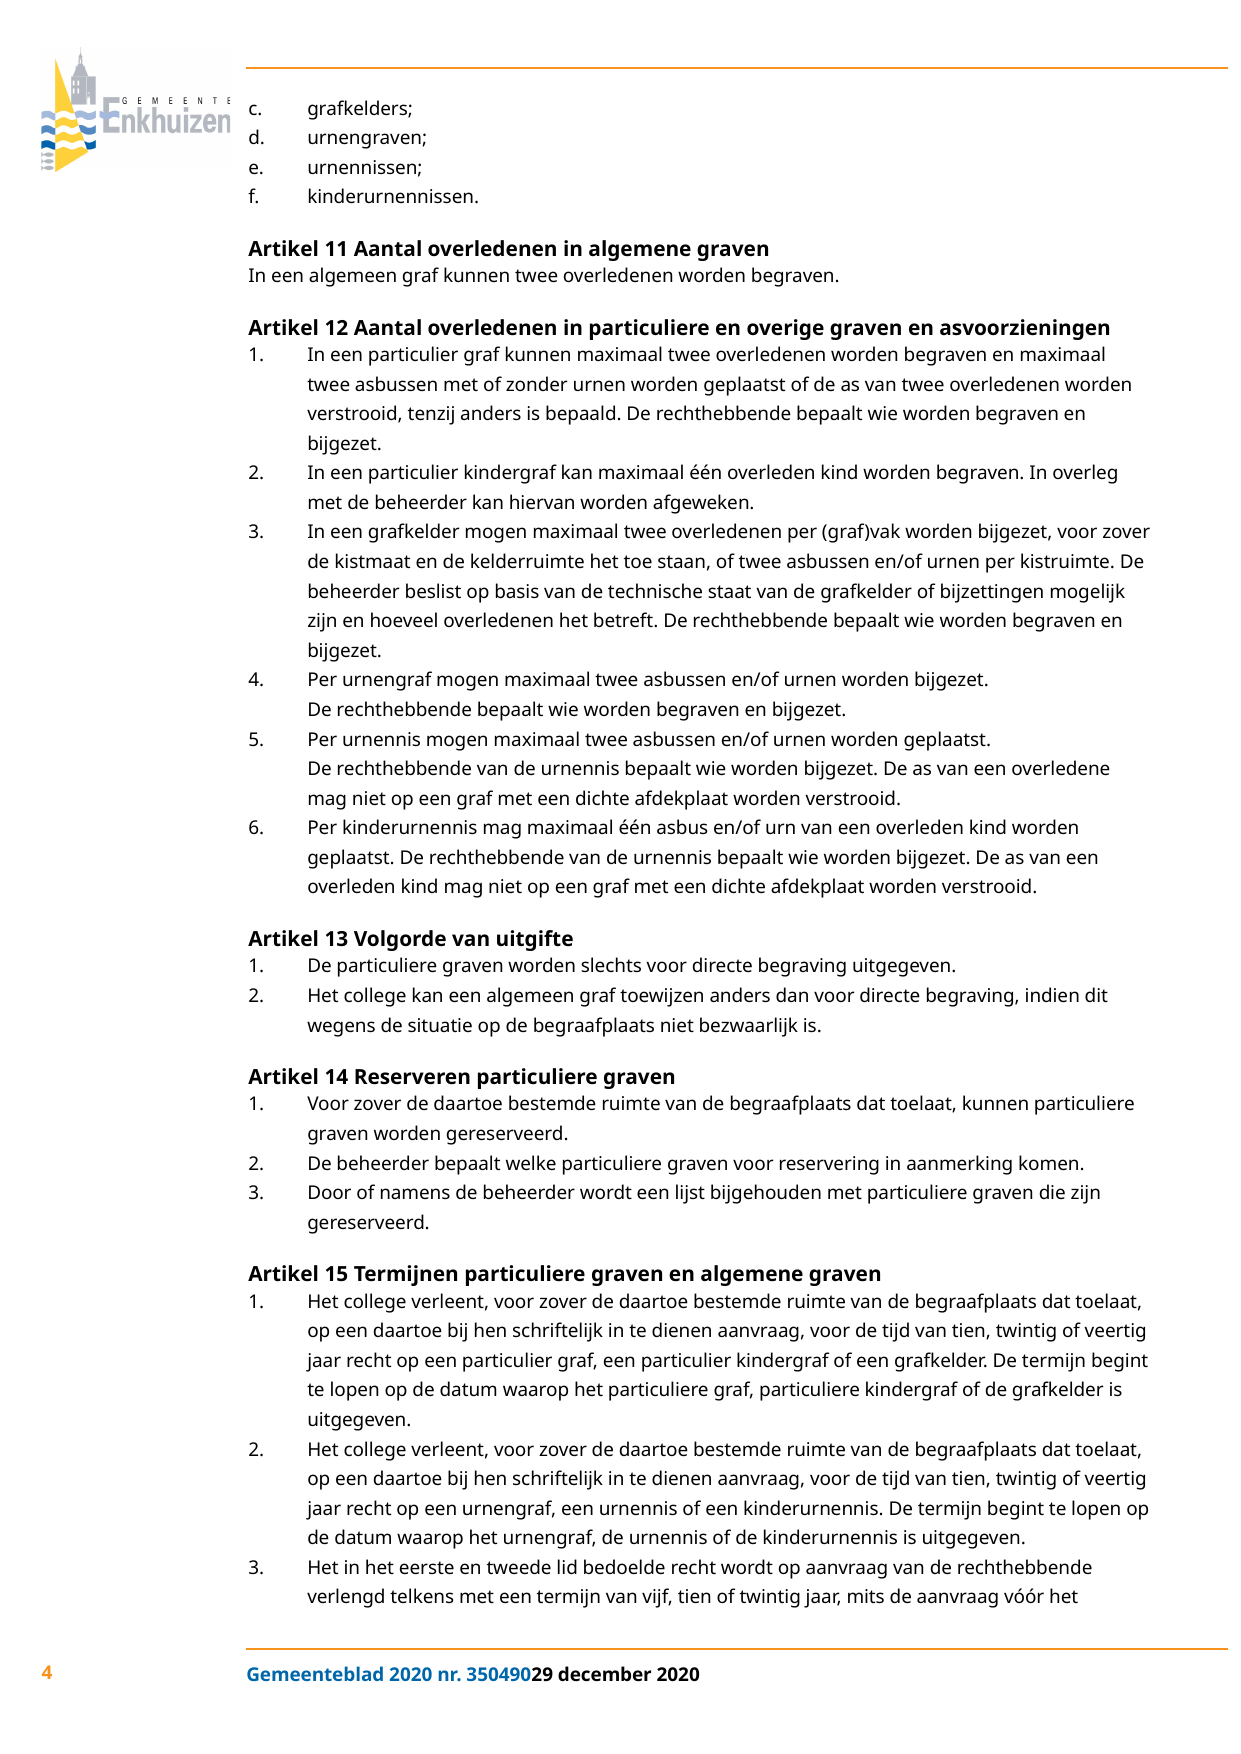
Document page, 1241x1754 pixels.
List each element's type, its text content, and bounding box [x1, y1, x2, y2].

list Het college kan een algemeen graf toewijzen anders dan voor directe begraving, indien dit wegens de situatie op de begraafplaats niet bezwaarlijk is. [248, 982, 1152, 1037]
text Artikel 11 Aantal overledenen in algemene graven [248, 234, 1152, 262]
list Per kinderurnennis mag maximaal één asbus en/of urn van een overleden kind worden geplaatst. De rechthebbende van de urnennis bepaalt wie worden bijgezet. De as van een overleden kind mag niet op een graf met een dichte afdekplaat worden verstrooid. [248, 814, 1152, 899]
list urnennissen; [248, 154, 1152, 180]
text Artikel 12 Aantal overledenen in particuliere en overige graven en asvoorzieningen [248, 313, 1152, 341]
list urnengraven; [248, 124, 1152, 150]
list kinderurnennissen. [248, 183, 1152, 209]
list In een grafkelder mogen maximaal twee overledenen per (graf)vak worden bijgezet, voor zover de kistmaat en de kelderruimte het toe staan, of twee asbussen en/of urnen per kistruimte. De beheerder beslist op basis van de technische staat van de grafkelder of bijzettingen mogelijk zijn en hoeveel overledenen het betreft. De rechthebbende bepaalt wie worden begraven en bijgezet. [248, 519, 1152, 663]
text In een algemeen graf kunnen twee overledenen worden begraven. [248, 262, 1152, 288]
list Het in het eerste en tweede lid bedoelde recht wordt op aanvraag van de rechthebbende verlengd telkens met een termijn van vijf, tien of twintig jaar, mits de aanvraag vóór het [248, 1554, 1152, 1609]
list In een particulier kindergraf kan maximaal één overleden kind worden begraven. In overleg met de beheerder kan hiervan worden afgeweken. [248, 459, 1152, 515]
text Artikel 13 Volgorde van uitgifte [248, 924, 1152, 953]
list Per urnennis mogen maximaal twee asbussen en/of urnen worden geplaatst. [248, 726, 1152, 752]
list Per urnengraf mogen maximaal twee asbussen en/of urnen worden bijgezet. [248, 667, 1152, 692]
list In een particulier graf kunnen maximaal twee overledenen worden begraven en maximaal twee asbussen met of zonder urnen worden geplaatst of de as van twee overledenen worden verstrooid, tenzij anders is bepaald. De rechthebbende bepaalt wie worden begraven en bijgezet. [248, 341, 1152, 456]
list De particuliere graven worden slechts voor directe begraving uitgegeven. [248, 953, 1152, 978]
list De rechthebbende bepaalt wie worden begraven en bijgezet. [248, 696, 1152, 722]
list grafkelders; [248, 95, 1152, 121]
list Het college verleent, voor zover de daartoe bestemde ruimte van de begraafplaats dat toelaat, op een daartoe bij hen schriftelijk in te dienen aanvraag, voor de tijd van tien, twintig of veertig jaar recht op een urnengraf, een urnennis of een kinderurnennis. De termijn begint te lopen op de datum waarop het urnengraf, de urnennis of de kinderurnennis is uitgegeven. [248, 1436, 1152, 1550]
list De beheerder bepaalt welke particuliere graven voor reservering in aanmerking komen. [248, 1150, 1152, 1176]
text Artikel 15 Termijnen particuliere graven en algemene graven [248, 1259, 1152, 1288]
list Voor zover de daartoe bestemde ruimte van de begraafplaats dat toelaat, kunnen particuliere graven worden gereserveerd. [248, 1091, 1152, 1146]
list Het college verleent, voor zover de daartoe bestemde ruimte van de begraafplaats dat toelaat, op een daartoe bij hen schriftelijk in te dienen aanvraag, voor de tijd van tien, twintig of veertig jaar recht op een particulier graf, een particulier kindergraf of een grafkelder. De termijn begint te lopen op de datum waarop het particuliere graf, particuliere kindergraf of de grafkelder is uitgegeven. [248, 1288, 1152, 1432]
picture [41, 47, 231, 172]
text Artikel 14 Reserveren particuliere graven [248, 1062, 1152, 1091]
list Door of namens de beheerder wordt een lijst bijgehouden met particuliere graven die zijn gereserveerd. [248, 1179, 1152, 1235]
list De rechthebbende van de urnennis bepaalt wie worden bijgezet. De as van een overledene mag niet op een graf met een dichte afdekplaat worden verstrooid. [248, 755, 1152, 811]
